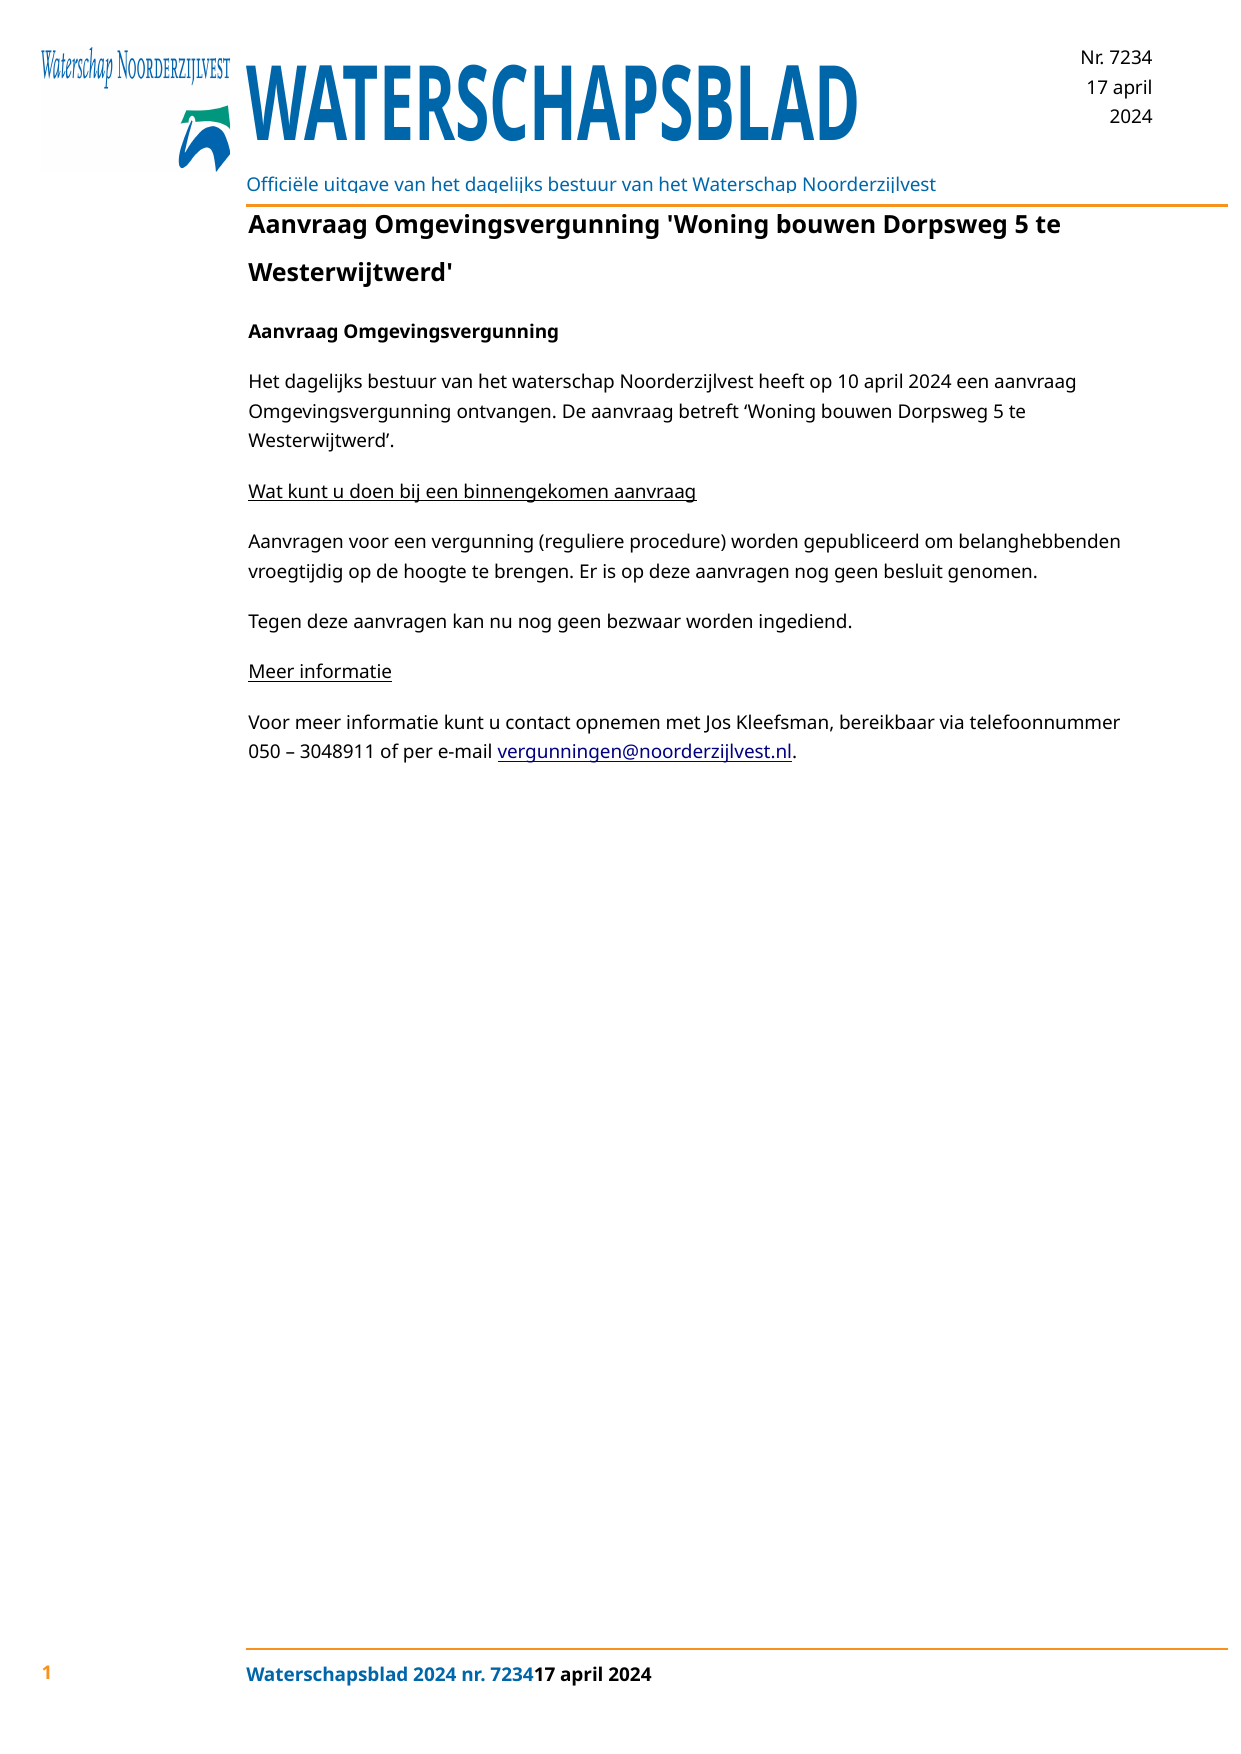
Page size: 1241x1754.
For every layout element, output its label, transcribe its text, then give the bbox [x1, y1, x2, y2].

text Aanvragen voor een vergunning (reguliere procedure) worden gepubliceerd om belanghebbenden vroegtijdig op de hoogte te brengen. Er is op deze aanvragen nog geen besluit genomen. [248, 528, 1152, 584]
text Meer informatie [248, 659, 1152, 684]
text Tegen deze aanvragen kan nu nog geen bezwaar worden ingediend. [248, 608, 1152, 634]
text Aanvraag Omgevingsvergunning [248, 318, 1152, 344]
text Wat kunt u doen bij een binnengekomen aanvraag [248, 478, 1152, 504]
text Het dagelijks bestuur van het waterschap Noorderzijlvest heeft op 10 april 2024 een aanvraag Omgevingsvergunning ontvangen. De aanvraag betreft ‘Woning bouwen Dorpsweg 5 te Westerwijtwerd’. [248, 368, 1152, 453]
text Voor meer informatie kunt u contact opnemen met Jos Kleefsman, bereikbaar via telefoonnummer 050 – 3048911 of per e-mail vergunningen@noorderzijlvest.nl. [248, 709, 1152, 764]
picture [41, 47, 231, 172]
text Aanvraag Omgevingsvergunning 'Woning bouwen Dorpsweg 5 te Westerwijtwerd' [248, 207, 1152, 288]
